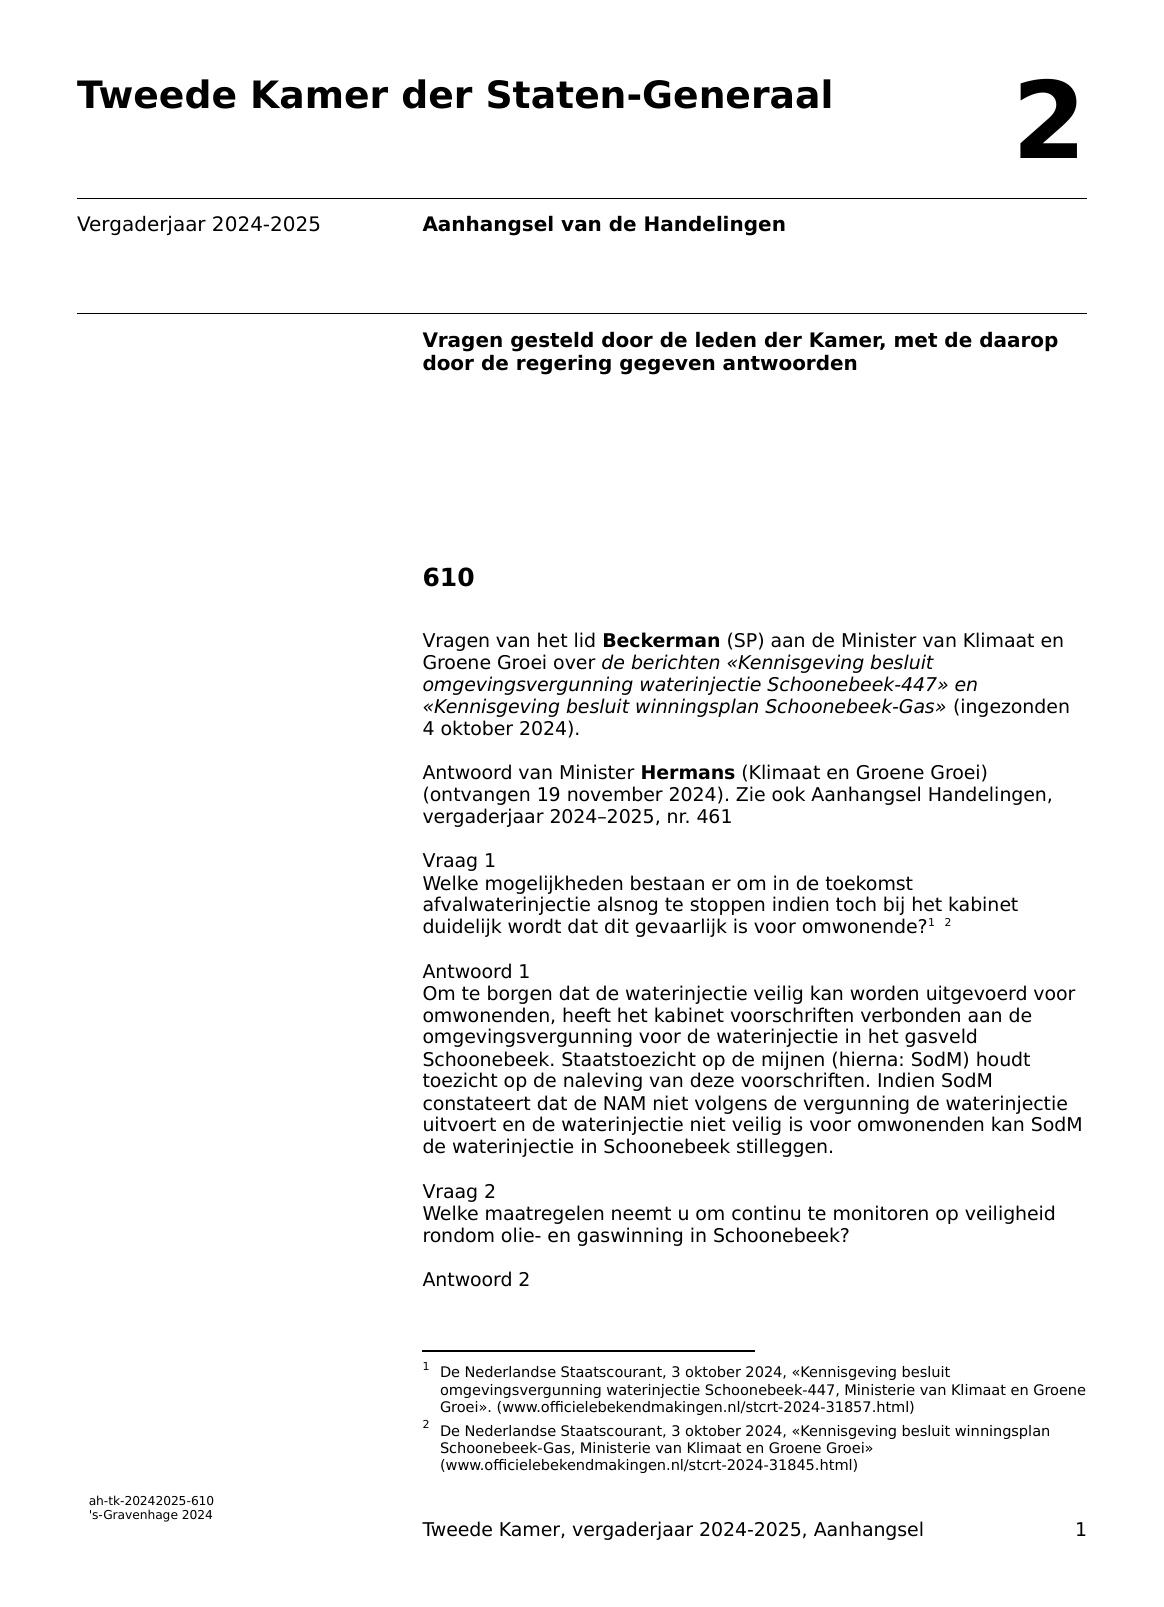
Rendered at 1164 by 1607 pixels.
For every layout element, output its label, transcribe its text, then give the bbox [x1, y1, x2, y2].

text ah-tk-20242025-610 [88, 1494, 323, 1508]
text Vraag 1 [422, 850, 1087, 872]
text De Nederlandse Staatscourant, 3 oktober 2024, «Kennisgeving besluit winningsplan Schoonebeek-Gas, Ministerie van Klimaat en Groene Groei» (www.officielebekendmakingen.nl/stcrt-2024-31845.html) [422, 1418, 1087, 1474]
text De Nederlandse Staatscourant, 3 oktober 2024, «Kennisgeving besluit omgevingsvergunning waterinjectie Schoonebeek-447, Ministerie van Klimaat en Groene Groei». (www.officielebekendmakingen.nl/stcrt-2024-31857.html) [422, 1360, 1087, 1416]
text 610 [422, 563, 1087, 592]
table_cell Vergaderjaar 2024-2025 [77, 199, 422, 313]
text Antwoord 2 [422, 1269, 1087, 1291]
text Welke mogelijkheden bestaan er om in de toekomst afvalwaterinjectie alsnog te stoppen indien toch bij het kabinet duidelijk wordt dat dit gevaarlijk is voor omwonende? [422, 872, 1087, 938]
table_cell Vragen gesteld door de leden der Kamer, met de daarop door de regering gegeven antwoorden [422, 314, 1087, 375]
text Antwoord van Minister Hermans (Klimaat en Groene Groei) (ontvangen 19 november 2024). Zie ook Aanhangsel Handelingen, vergaderjaar 2024–2025, nr. 461 [422, 762, 1087, 828]
table_cell Aanhangsel van de Handelingen [422, 199, 1087, 313]
text Antwoord 1 [422, 961, 1087, 982]
text Vragen van het lid Beckerman (SP) aan de Minister van Klimaat en Groene Groei over de berichten «Kennisgeving besluit omgevingsvergunning waterinjectie Schoonebeek-447» en «Kennisgeving besluit winningsplan Schoonebeek-Gas» (ingezonden 4 oktober 2024). [422, 630, 1087, 740]
text 's-Gravenhage 2024 [88, 1508, 323, 1522]
table_header Tweede Kamer der Staten-Generaal [77, 59, 886, 198]
text Om te borgen dat de waterinjectie veilig kan worden uitgevoerd voor omwonenden, heeft het kabinet voorschriften verbonden aan de omgevingsvergunning voor de waterinjectie in het gasveld Schoonebeek. Staatstoezicht op de mijnen (hierna: SodM) houdt toezicht op de naleving van deze voorschriften. Indien SodM constateert dat de NAM niet volgens de vergunning de waterinjectie uitvoert en de waterinjectie niet veilig is voor omwonenden kan SodM de waterinjectie in Schoonebeek stilleggen. [422, 982, 1087, 1158]
text Welke maatregelen neemt u om continu te monitoren op veiligheid rondom olie- en gaswinning in Schoonebeek? [422, 1202, 1087, 1246]
text Vraag 2 [422, 1181, 1087, 1202]
table_header 2 [886, 59, 1087, 198]
table_cell [77, 314, 422, 375]
